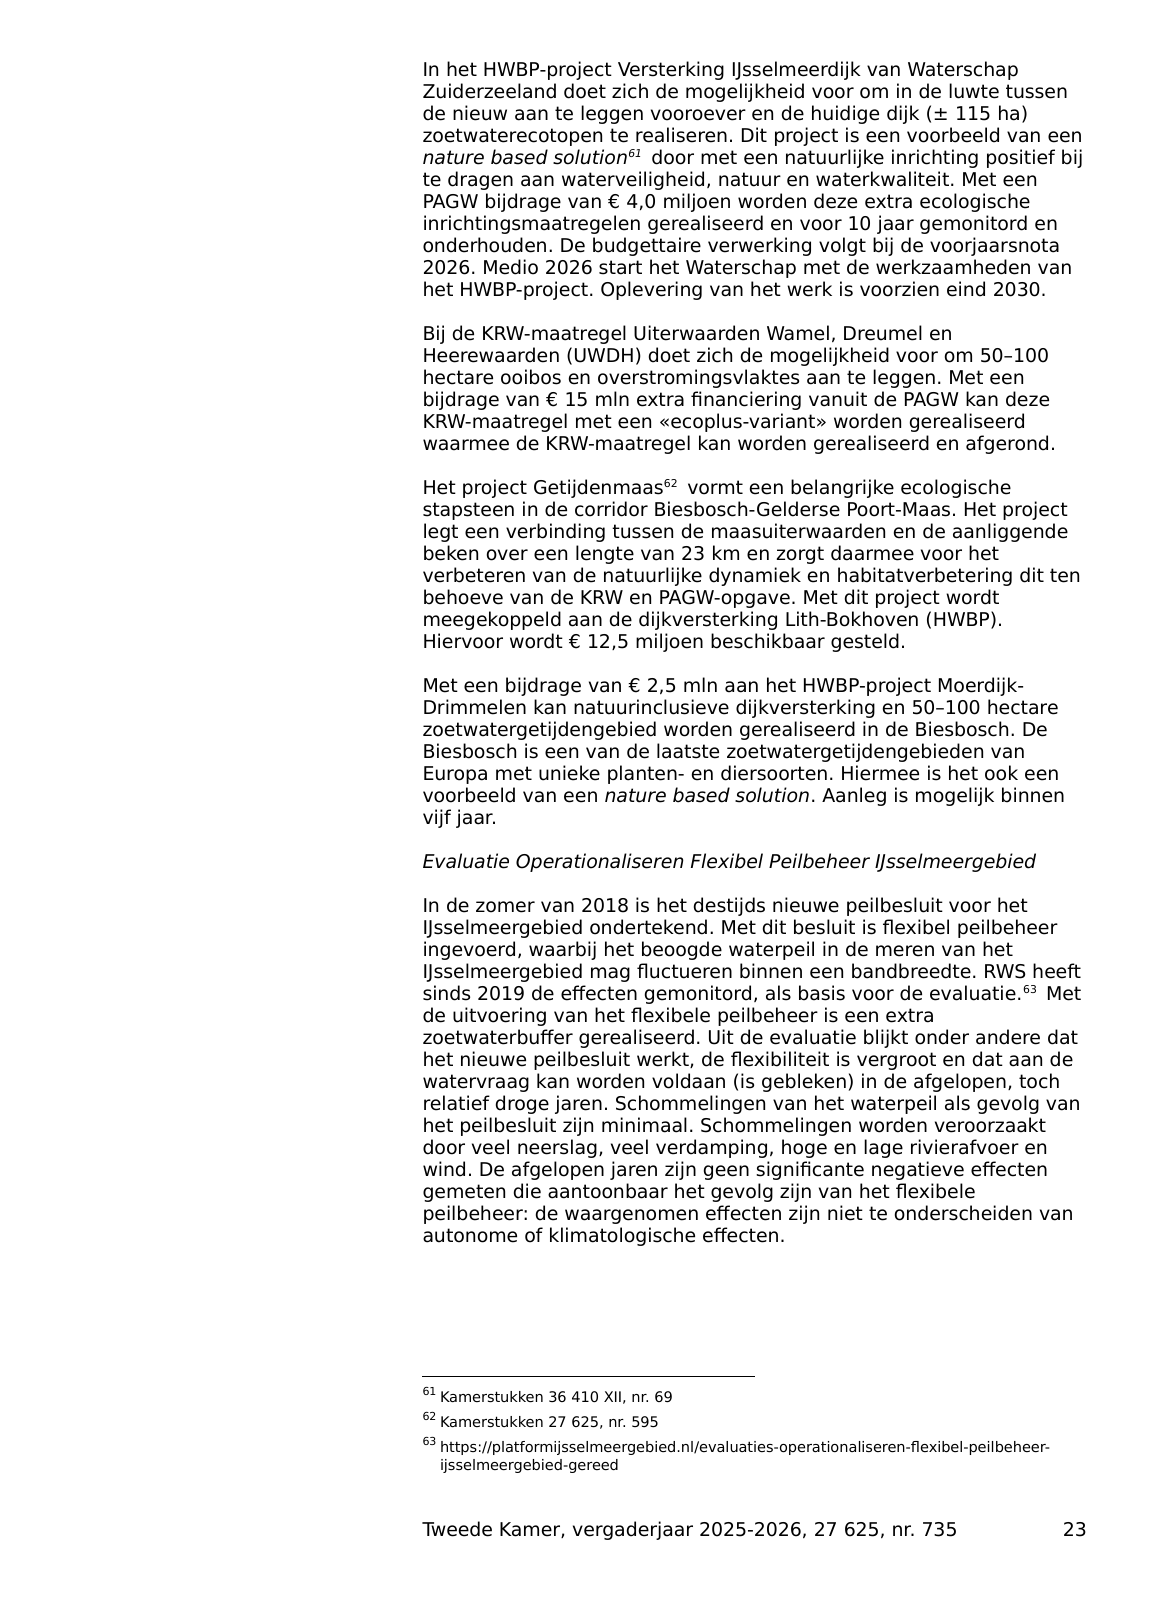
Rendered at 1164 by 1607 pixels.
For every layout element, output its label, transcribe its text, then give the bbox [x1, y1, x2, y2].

text https://platformijsselmeergebied.nl/evaluaties-operationaliseren-flexibel-peilbeheer-ijsselmeergebied-gereed [422, 1435, 1087, 1474]
subtitle Evaluatie Operationaliseren Flexibel Peilbeheer IJsselmeergebied [422, 851, 1087, 873]
text In het HWBP-project Versterking IJsselmeerdijk van Waterschap Zuiderzeeland doet zich de mogelijkheid voor om in de luwte tussen de nieuw aan te leggen vooroever en de huidige dijk (± 115 ha) zoetwaterecotopen te realiseren. Dit project is een voorbeeld van een nature based solution door met een natuurlijke inrichting positief bij te dragen aan waterveiligheid, natuur en waterkwaliteit. Met een PAGW bijdrage van € 4,0 miljoen worden deze extra ecologische inrichtingsmaatregelen gerealiseerd en voor 10 jaar gemonitord en onderhouden. De budgettaire verwerking volgt bij de voorjaarsnota 2026. Medio 2026 start het Waterschap met de werkzaamheden van het HWBP-project. Oplevering van het werk is voorzien eind 2030. [422, 59, 1087, 301]
text In de zomer van 2018 is het destijds nieuwe peilbesluit voor het IJsselmeergebied ondertekend. Met dit besluit is flexibel peilbeheer ingevoerd, waarbij het beoogde waterpeil in de meren van het IJsselmeergebied mag fluctueren binnen een bandbreedte. RWS heeft sinds 2019 de effecten gemonitord, als basis voor de evaluatie. Met de uitvoering van het flexibele peilbeheer is een extra zoetwaterbuffer gerealiseerd. Uit de evaluatie blijkt onder andere dat het nieuwe peilbesluit werkt, de flexibiliteit is vergroot en dat aan de watervraag kan worden voldaan (is gebleken) in de afgelopen, toch relatief droge jaren. Schommelingen van het waterpeil als gevolg van het peilbesluit zijn minimaal. Schommelingen worden veroorzaakt door veel neerslag, veel verdamping, hoge en lage rivierafvoer en wind. De afgelopen jaren zijn geen significante negatieve effecten gemeten die aantoonbaar het gevolg zijn van het flexibele peilbeheer: de waargenomen effecten zijn niet te onderscheiden van autonome of klimatologische effecten. [422, 895, 1087, 1247]
text Bij de KRW-maatregel Uiterwaarden Wamel, Dreumel en Heerewaarden (UWDH) doet zich de mogelijkheid voor om 50–100 hectare ooibos en overstromingsvlaktes aan te leggen. Met een bijdrage van € 15 mln extra financiering vanuit de PAGW kan deze KRW-maatregel met een «ecoplus-variant» worden gerealiseerd waarmee de KRW-maatregel kan worden gerealiseerd en afgerond. [422, 323, 1087, 455]
text Kamerstukken 27 625, nr. 595 [422, 1410, 1087, 1432]
text Het project Getijdenmaas vormt een belangrijke ecologische stapsteen in de corridor Biesbosch-Gelderse Poort-Maas. Het project legt een verbinding tussen de maasuiterwaarden en de aanliggende beken over een lengte van 23 km en zorgt daarmee voor het verbeteren van de natuurlijke dynamiek en habitatverbetering dit ten behoeve van de KRW en PAGW-opgave. Met dit project wordt meegekoppeld aan de dijkversterking Lith-Bokhoven (HWBP). Hiervoor wordt € 12,5 miljoen beschikbaar gesteld. [422, 477, 1087, 653]
text Kamerstukken 36 410 XII, nr. 69 [422, 1385, 1087, 1407]
text Met een bijdrage van € 2,5 mln aan het HWBP-project Moerdijk-Drimmelen kan natuurinclusieve dijkversterking en 50–100 hectare zoetwatergetijdengebied worden gerealiseerd in de Biesbosch. De Biesbosch is een van de laatste zoetwatergetijdengebieden van Europa met unieke planten- en diersoorten. Hiermee is het ook een voorbeeld van een nature based solution. Aanleg is mogelijk binnen vijf jaar. [422, 675, 1087, 829]
